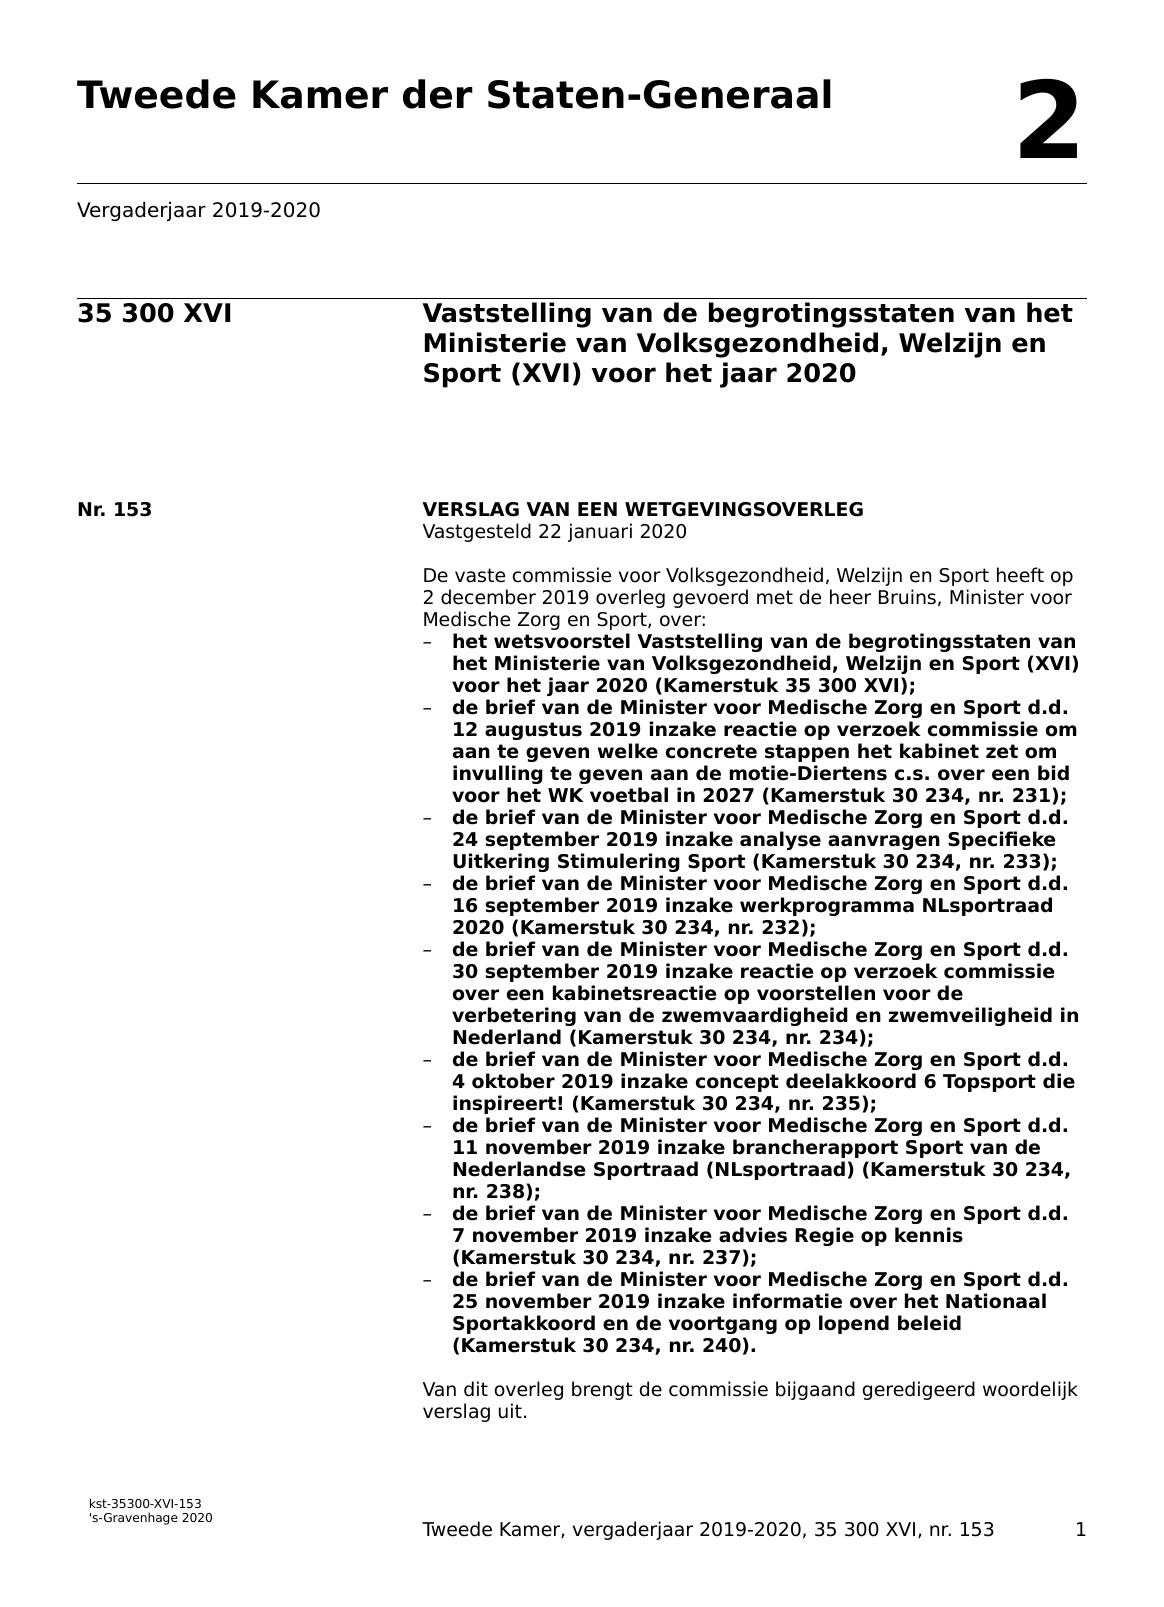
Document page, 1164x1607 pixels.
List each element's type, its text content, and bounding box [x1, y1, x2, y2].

text – de brief van de Minister voor Medische Zorg en Sport d.d. 24 september 2019 inzake analyse aanvragen Specifieke Uitkering Stimulering Sport (Kamerstuk 30 234, nr. 233); [422, 807, 1087, 873]
text De vaste commissie voor Volksgezondheid, Welzijn en Sport heeft op 2 december 2019 overleg gevoerd met de heer Bruins, Minister voor Medische Zorg en Sport, over: [422, 565, 1087, 631]
table_header Tweede Kamer der Staten-Generaal [77, 59, 886, 183]
text – het wetsvoorstel Vaststelling van de begrotingsstaten van het Ministerie van Volksgezondheid, Welzijn en Sport (XVI) voor het jaar 2020 (Kamerstuk 35 300 XVI); [422, 631, 1087, 697]
text Van dit overleg brengt de commissie bijgaand geredigeerd woordelijk verslag uit. [422, 1379, 1087, 1423]
text 's-Gravenhage 2020 [88, 1511, 323, 1525]
subtitle Nr. 153 VERSLAG VAN EEN WETGEVINGSOVERLEG [77, 499, 1087, 521]
text – de brief van de Minister voor Medische Zorg en Sport d.d. 25 november 2019 inzake informatie over het Nationaal Sportakkoord en de voortgang op lopend beleid (Kamerstuk 30 234, nr. 240). [422, 1268, 1087, 1356]
text – de brief van de Minister voor Medische Zorg en Sport d.d. 16 september 2019 inzake werkprogramma NLsportraad 2020 (Kamerstuk 30 234, nr. 232); [422, 873, 1087, 939]
text – de brief van de Minister voor Medische Zorg en Sport d.d. 12 augustus 2019 inzake reactie op verzoek commissie om aan te geven welke concrete stappen het kabinet zet om invulling te geven aan de motie-Diertens c.s. over een bid voor het WK voetbal in 2027 (Kamerstuk 30 234, nr. 231); [422, 697, 1087, 807]
subtitle 35 300 XVI Vaststelling van de begrotingsstaten van het Ministerie van Volksgezondheid, Welzijn en Sport (XVI) voor het jaar 2020 [77, 299, 1087, 388]
text Vastgesteld 22 januari 2020 [422, 521, 1087, 543]
table_header 2 [886, 59, 1087, 183]
text – de brief van de Minister voor Medische Zorg en Sport d.d. 11 november 2019 inzake brancherapport Sport van de Nederlandse Sportraad (NLsportraad) (Kamerstuk 30 234, nr. 238); [422, 1115, 1087, 1203]
text kst-35300-XVI-153 [88, 1497, 323, 1511]
text – de brief van de Minister voor Medische Zorg en Sport d.d. 4 oktober 2019 inzake concept deelakkoord 6 Topsport die inspireert! (Kamerstuk 30 234, nr. 235); [422, 1049, 1087, 1115]
table_cell Vergaderjaar 2019-2020 [77, 184, 1087, 298]
text – de brief van de Minister voor Medische Zorg en Sport d.d. 30 september 2019 inzake reactie op verzoek commissie over een kabinetsreactie op voorstellen voor de verbetering van de zwemvaardigheid en zwemveiligheid in Nederland (Kamerstuk 30 234, nr. 234); [422, 939, 1087, 1049]
text – de brief van de Minister voor Medische Zorg en Sport d.d. 7 november 2019 inzake advies Regie op kennis (Kamerstuk 30 234, nr. 237); [422, 1203, 1087, 1268]
